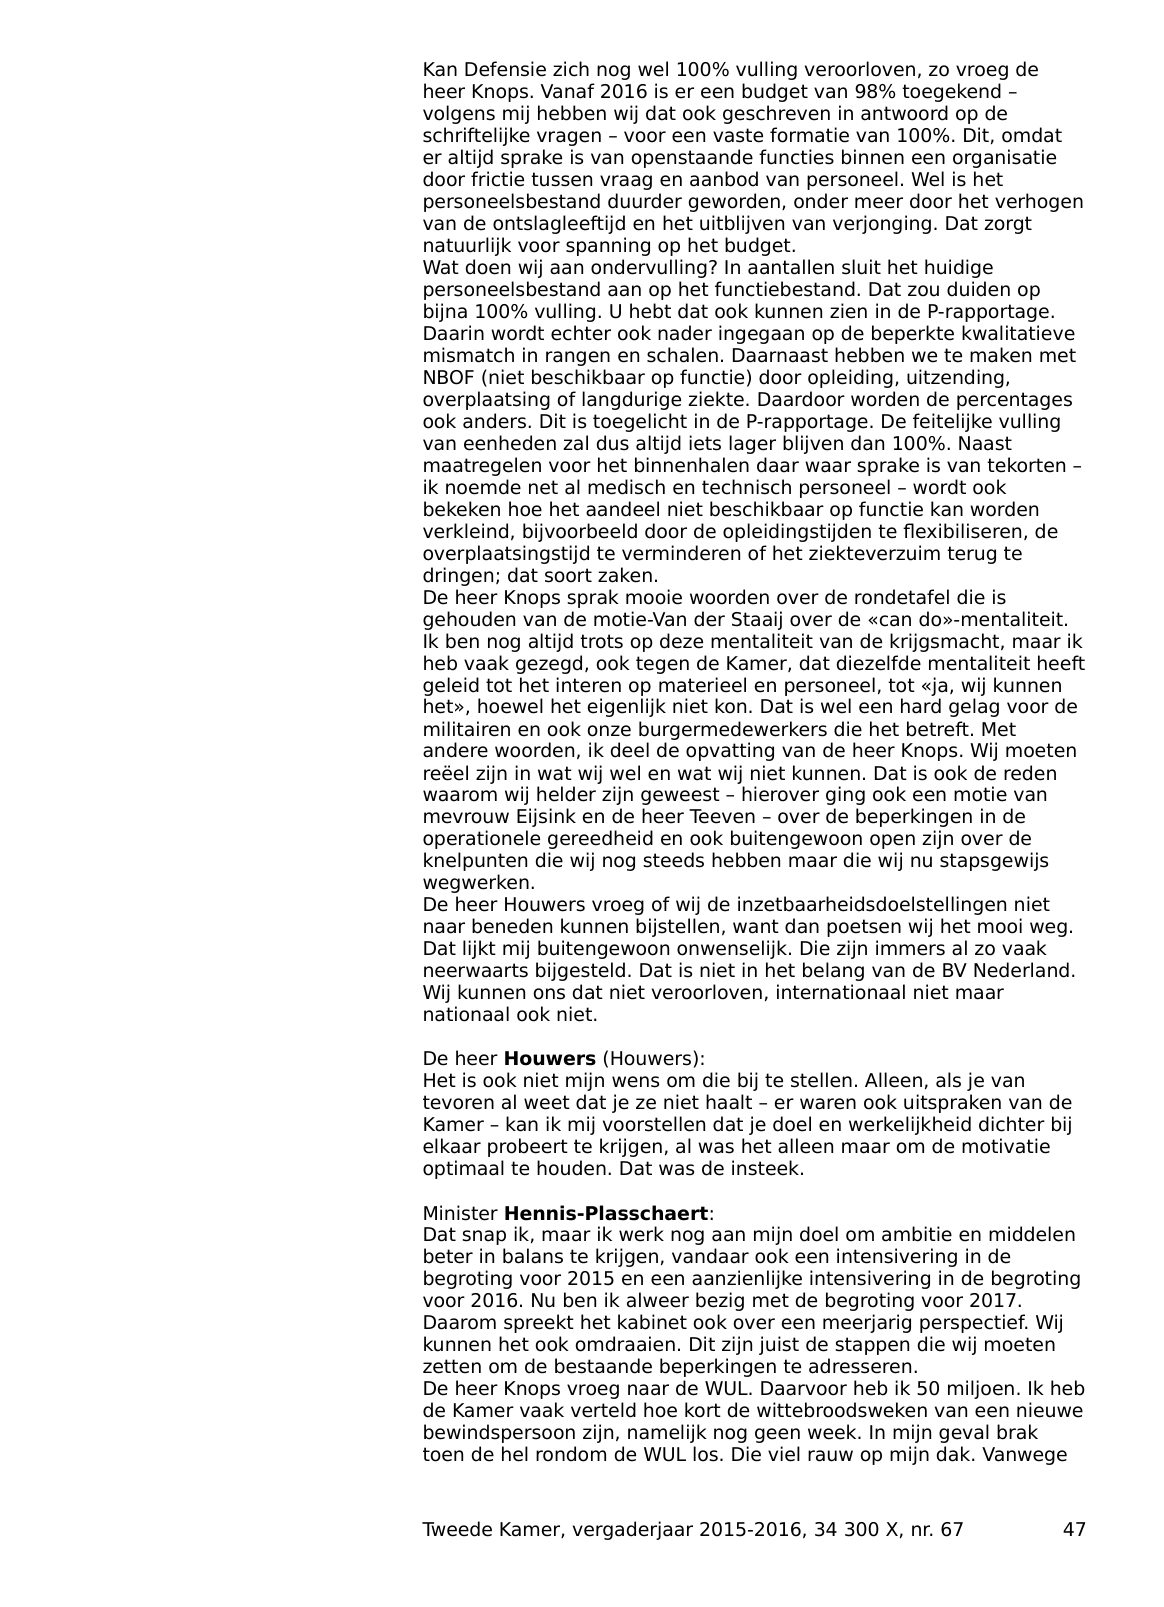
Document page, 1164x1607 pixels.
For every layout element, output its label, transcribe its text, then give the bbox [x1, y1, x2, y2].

text Kan Defensie zich nog wel 100% vulling veroorloven, zo vroeg de heer Knops. Vanaf 2016 is er een budget van 98% toegekend – volgens mij hebben wij dat ook geschreven in antwoord op de schriftelijke vragen – voor een vaste formatie van 100%. Dit, omdat er altijd sprake is van openstaande functies binnen een organisatie door frictie tussen vraag en aanbod van personeel. Wel is het personeelsbestand duurder geworden, onder meer door het verhogen van de ontslagleeftijd en het uitblijven van verjonging. Dat zorgt natuurlijk voor spanning op het budget. [422, 59, 1087, 257]
text Het is ook niet mijn wens om die bij te stellen. Alleen, als je van tevoren al weet dat je ze niet haalt – er waren ook uitspraken van de Kamer – kan ik mij voorstellen dat je doel en werkelijkheid dichter bij elkaar probeert te krijgen, al was het alleen maar om de motivatie optimaal te houden. Dat was de insteek. [422, 1070, 1087, 1180]
text De heer Knops sprak mooie woorden over de rondetafel die is gehouden van de motie-Van der Staaij over de «can do»-mentaliteit. Ik ben nog altijd trots op deze mentaliteit van de krijgsmacht, maar ik heb vaak gezegd, ook tegen de Kamer, dat diezelfde mentaliteit heeft geleid tot het interen op materieel en personeel, tot «ja, wij kunnen het», hoewel het eigenlijk niet kon. Dat is wel een hard gelag voor de militairen en ook onze burgermedewerkers die het betreft. Met andere woorden, ik deel de opvatting van de heer Knops. Wij moeten reëel zijn in wat wij wel en wat wij niet kunnen. Dat is ook de reden waarom wij helder zijn geweest – hierover ging ook een motie van mevrouw Eijsink en de heer Teeven – over de beperkingen in de operationele gereedheid en ook buitengewoon open zijn over de knelpunten die wij nog steeds hebben maar die wij nu stapsgewijs wegwerken. [422, 587, 1087, 894]
text Dat snap ik, maar ik werk nog aan mijn doel om ambitie en middelen beter in balans te krijgen, vandaar ook een intensivering in de begroting voor 2015 en een aanzienlijke intensivering in de begroting voor 2016. Nu ben ik alweer bezig met de begroting voor 2017. Daarom spreekt het kabinet ook over een meerjarig perspectief. Wij kunnen het ook omdraaien. Dit zijn juist de stappen die wij moeten zetten om de bestaande beperkingen te adresseren. [422, 1224, 1087, 1378]
text De heer Knops vroeg naar de WUL. Daarvoor heb ik 50 miljoen. Ik heb de Kamer vaak verteld hoe kort de wittebroodsweken van een nieuwe bewindspersoon zijn, namelijk nog geen week. In mijn geval brak toen de hel rondom de WUL los. Die viel rauw op mijn dak. Vanwege [422, 1378, 1087, 1466]
text Wat doen wij aan ondervulling? In aantallen sluit het huidige personeelsbestand aan op het functiebestand. Dat zou duiden op bijna 100% vulling. U hebt dat ook kunnen zien in de P-rapportage. Daarin wordt echter ook nader ingegaan op de beperkte kwalitatieve mismatch in rangen en schalen. Daarnaast hebben we te maken met NBOF (niet beschikbaar op functie) door opleiding, uitzending, overplaatsing of langdurige ziekte. Daardoor worden de percentages ook anders. Dit is toegelicht in de P-rapportage. De feitelijke vulling van eenheden zal dus altijd iets lager blijven dan 100%. Naast maatregelen voor het binnenhalen daar waar sprake is van tekorten – ik noemde net al medisch en technisch personeel – wordt ook bekeken hoe het aandeel niet beschikbaar op functie kan worden verkleind, bijvoorbeeld door de opleidingstijden te flexibiliseren, de overplaatsingstijd te verminderen of het ziekteverzuim terug te dringen; dat soort zaken. [422, 257, 1087, 587]
text De heer Houwers vroeg of wij de inzetbaarheidsdoelstellingen niet naar beneden kunnen bijstellen, want dan poetsen wij het mooi weg. Dat lijkt mij buitengewoon onwenselijk. Die zijn immers al zo vaak neerwaarts bijgesteld. Dat is niet in het belang van de BV Nederland. Wij kunnen ons dat niet veroorloven, internationaal niet maar nationaal ook niet. [422, 894, 1087, 1026]
text De heer Houwers (Houwers): [422, 1048, 1087, 1070]
text Minister Hennis-Plasschaert: [422, 1202, 1087, 1224]
